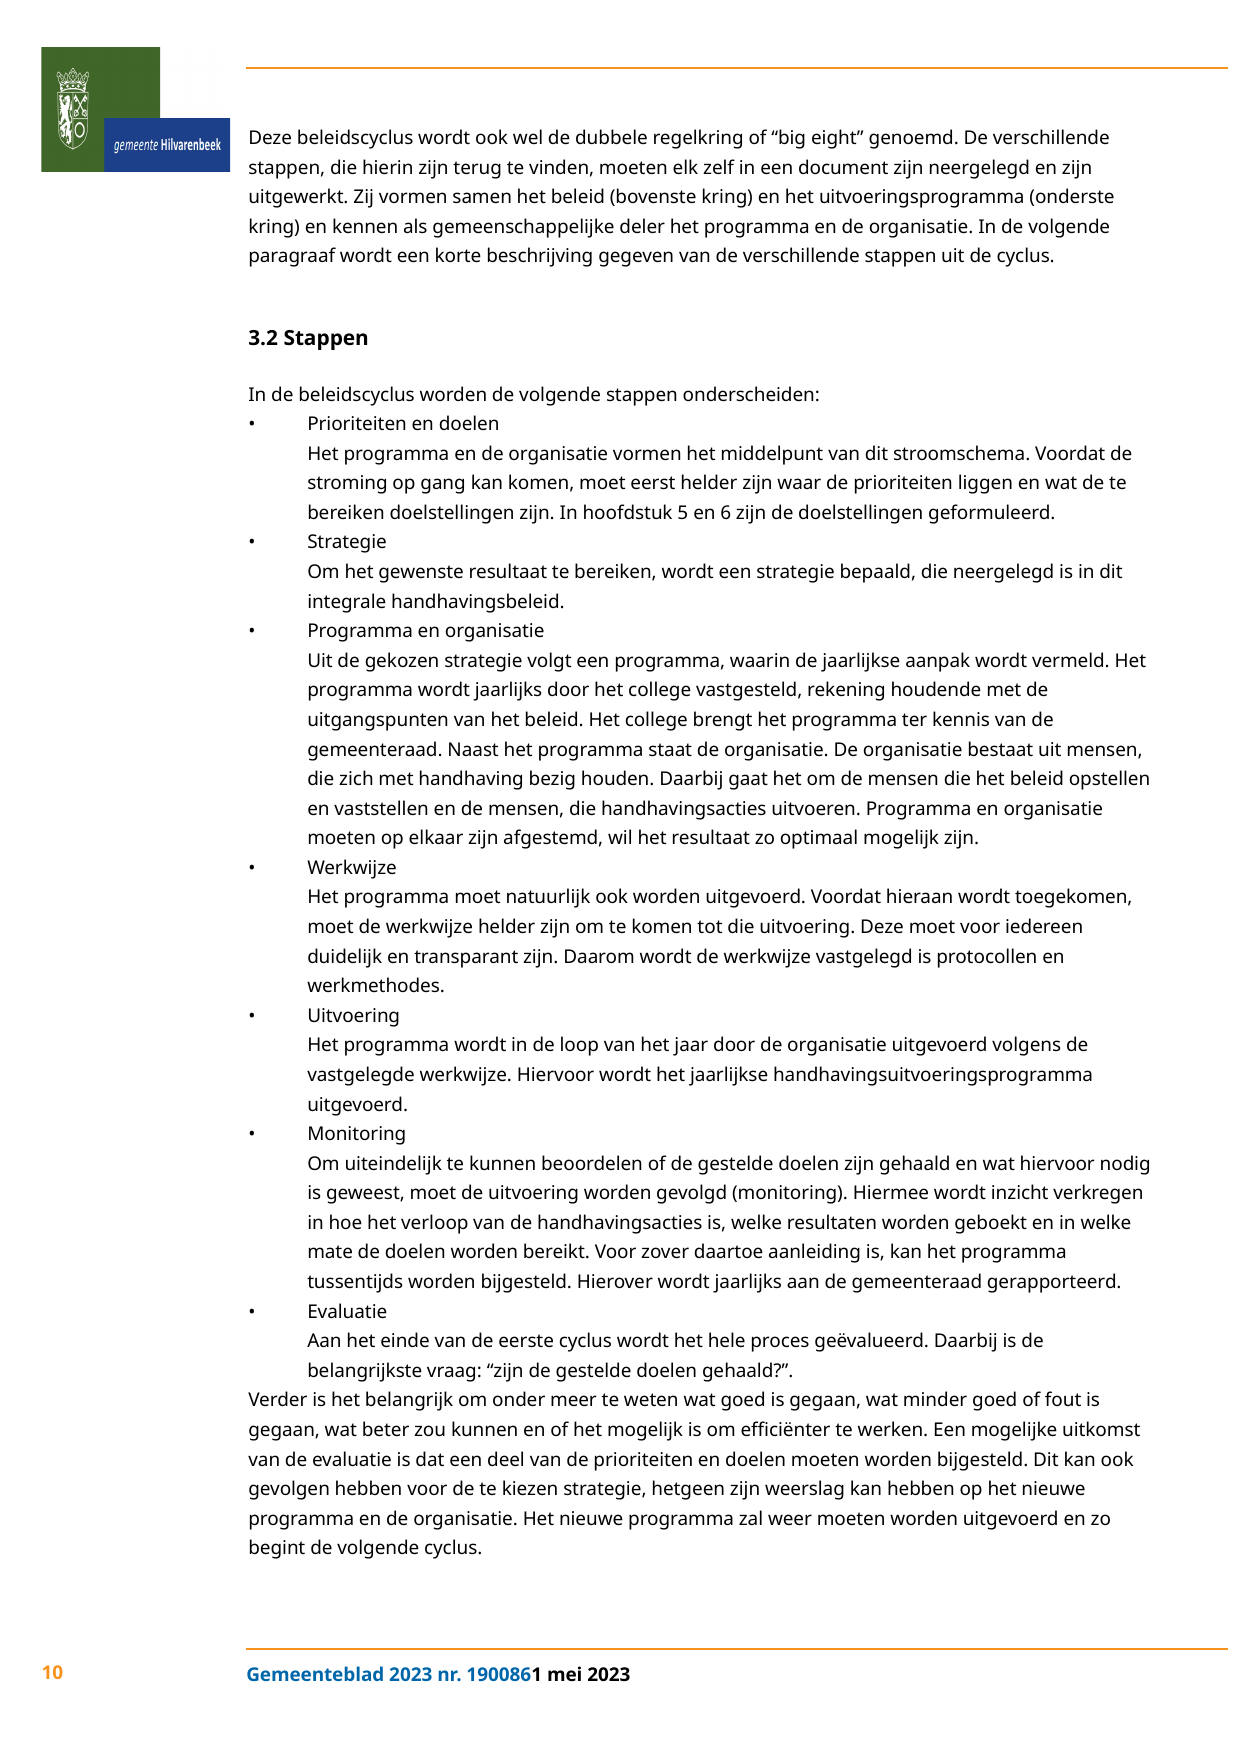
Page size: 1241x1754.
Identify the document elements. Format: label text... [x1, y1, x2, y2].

list Het programma moet natuurlijk ook worden uitgevoerd. Voordat hieraan wordt toegekomen, moet de werkwijze helder zijn om te komen tot die uitvoering. Deze moet voor iedereen duidelijk en transparant zijn. Daarom wordt de werkwijze vastgelegd is protocollen en werkmethodes. [248, 884, 1152, 998]
list Het programma en de organisatie vormen het middelpunt van dit stroomschema. Voordat de stroming op gang kan komen, moet eerst helder zijn waar de prioriteiten liggen en wat de te bereiken doelstellingen zijn. In hoofdstuk 5 en 6 zijn de doelstellingen geformuleerd. [248, 440, 1152, 525]
list Om het gewenste resultaat te bereiken, wordt een strategie bepaald, die neergelegd is in dit integrale handhavingsbeleid. [248, 558, 1152, 613]
list Uit de gekozen strategie volgt een programma, waarin de jaarlijkse aanpak wordt vermeld. Het programma wordt jaarlijks door het college vastgesteld, rekening houdende met de uitgangspunten van het beleid. Het college brengt het programma ter kennis van de gemeenteraad. Naast het programma staat de organisatie. De organisatie bestaat uit mensen, die zich met handhaving bezig houden. Daarbij gaat het om de mensen die het beleid opstellen en vaststellen en de mensen, die handhavingsacties uitvoeren. Programma en organisatie moeten op elkaar zijn afgestemd, wil het resultaat zo optimaal mogelijk zijn. [248, 647, 1152, 850]
list Om uiteindelijk te kunnen beoordelen of de gestelde doelen zijn gehaald en wat hiervoor nodig is geweest, moet de uitvoering worden gevolgd (monitoring). Hiermee wordt inzicht verkregen in hoe het verloop van de handhavingsacties is, welke resultaten worden geboekt en in welke mate de doelen worden bereikt. Voor zover daartoe aanleiding is, kan het programma tussentijds worden bijgesteld. Hierover wordt jaarlijks aan de gemeenteraad gerapporteerd. [248, 1150, 1152, 1294]
picture [41, 47, 231, 172]
text Verder is het belangrijk om onder meer te weten wat goed is gegaan, wat minder goed of fout is gegaan, wat beter zou kunnen en of het mogelijk is om efficiënter te werken. Een mogelijke uitkomst van de evaluatie is dat een deel van de prioriteiten en doelen moeten worden bijgesteld. Dit kan ook gevolgen hebben voor de te kiezen strategie, hetgeen zijn weerslag kan hebben op het nieuwe programma en de organisatie. Het nieuwe programma zal weer moeten worden uitgevoerd en zo begint de volgende cyclus. [248, 1387, 1152, 1560]
list Uitvoering [248, 1002, 1152, 1028]
list Monitoring [248, 1120, 1152, 1146]
list Evaluatie [248, 1298, 1152, 1323]
list Prioriteiten en doelen [248, 410, 1152, 436]
list Werkwijze [248, 854, 1152, 880]
list Het programma wordt in de loop van het jaar door de organisatie uitgevoerd volgens de vastgelegde werkwijze. Hiervoor wordt het jaarlijkse handhavingsuitvoeringsprogramma uitgevoerd. [248, 1032, 1152, 1116]
text 3.2 Stappen [248, 323, 1152, 351]
text In de beleidscyclus worden de volgende stappen onderscheiden: [248, 381, 1152, 406]
list Strategie [248, 529, 1152, 554]
list Aan het einde van de eerste cyclus wordt het hele proces geëvalueerd. Daarbij is de belangrijkste vraag: “zijn de gestelde doelen gehaald?”. [248, 1327, 1152, 1383]
text Deze beleidscyclus wordt ook wel de dubbele regelkring of “big eight” genoemd. De verschillende stappen, die hierin zijn terug te vinden, moeten elk zelf in een document zijn neergelegd en zijn uitgewerkt. Zij vormen samen het beleid (bovenste kring) en het uitvoeringsprogramma (onderste kring) en kennen als gemeenschappelijke deler het programma en de organisatie. In de volgende paragraaf wordt een korte beschrijving gegeven van de verschillende stappen uit de cyclus. [248, 124, 1152, 268]
list Programma en organisatie [248, 617, 1152, 643]
